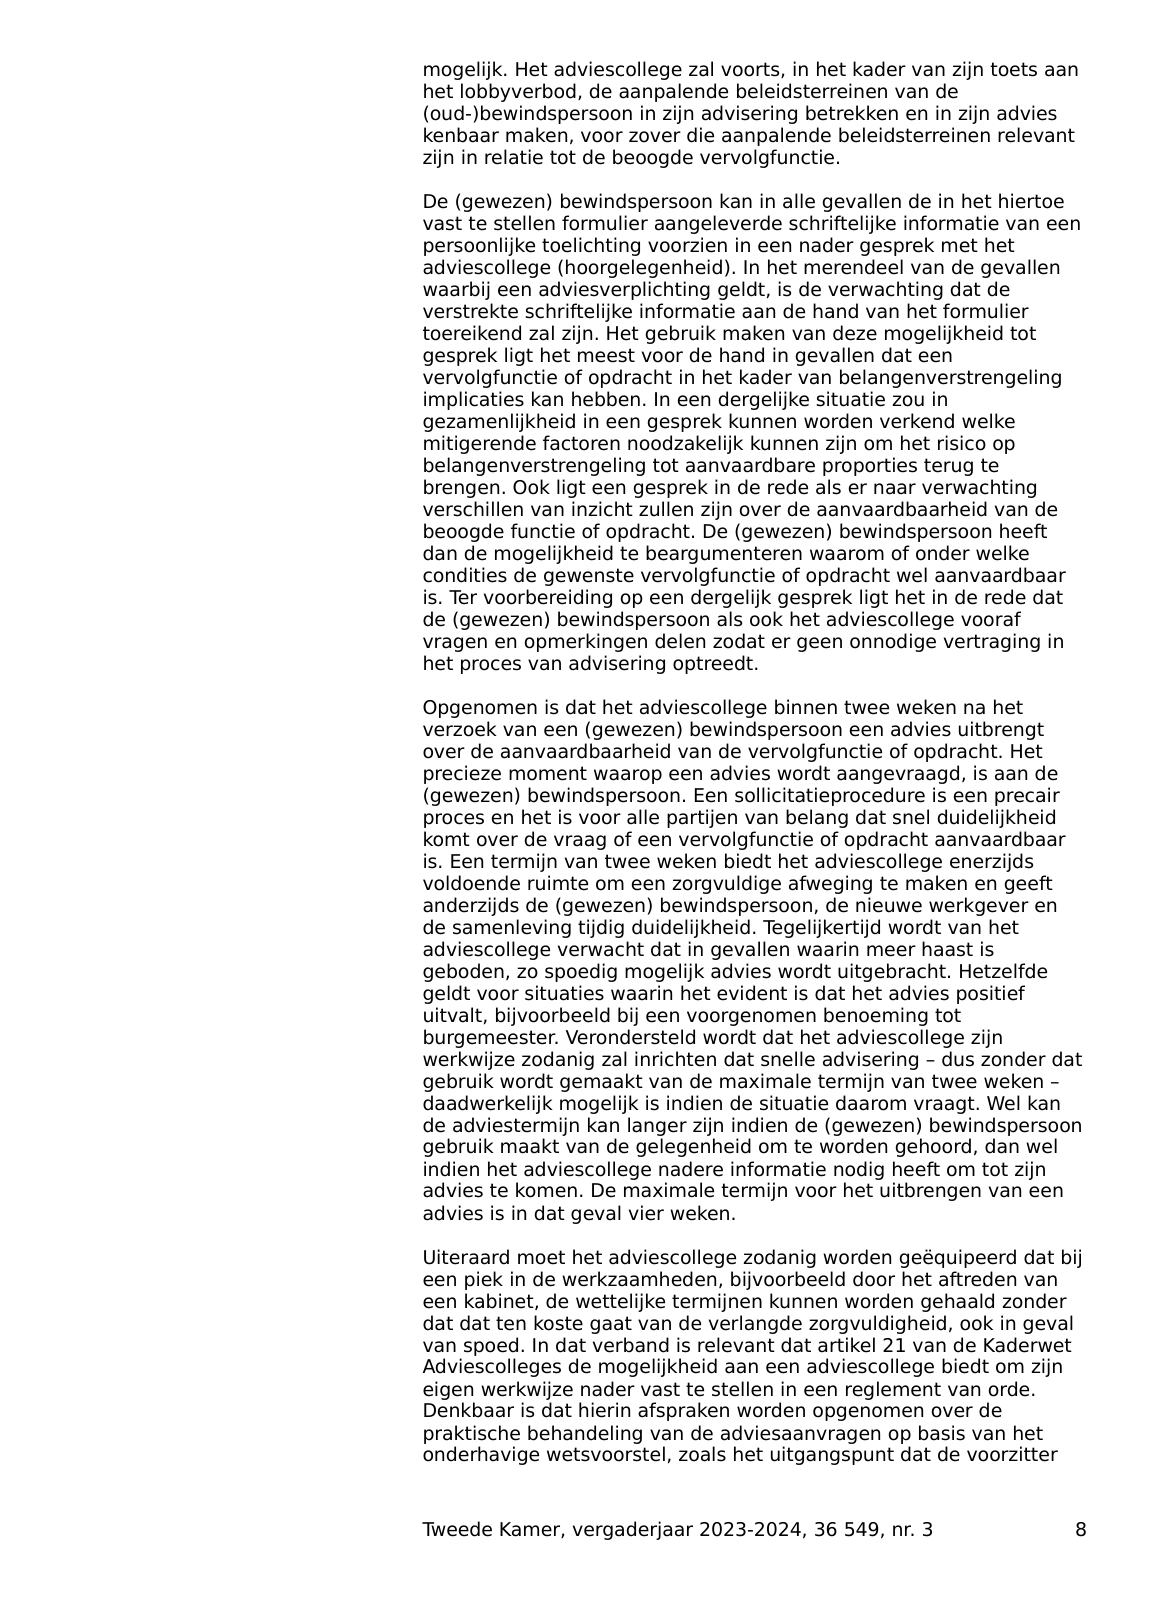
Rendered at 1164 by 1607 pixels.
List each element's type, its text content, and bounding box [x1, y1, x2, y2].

text Opgenomen is dat het adviescollege binnen twee weken na het verzoek van een (gewezen) bewindspersoon een advies uitbrengt over de aanvaardbaarheid van de vervolgfunctie of opdracht. Het precieze moment waarop een advies wordt aangevraagd, is aan de (gewezen) bewindspersoon. Een sollicitatieprocedure is een precair proces en het is voor alle partijen van belang dat snel duidelijkheid komt over de vraag of een vervolgfunctie of opdracht aanvaardbaar is. Een termijn van twee weken biedt het adviescollege enerzijds voldoende ruimte om een zorgvuldige afweging te maken en geeft anderzijds de (gewezen) bewindspersoon, de nieuwe werkgever en de samenleving tijdig duidelijkheid. Tegelijkertijd wordt van het adviescollege verwacht dat in gevallen waarin meer haast is geboden, zo spoedig mogelijk advies wordt uitgebracht. Hetzelfde geldt voor situaties waarin het evident is dat het advies positief uitvalt, bijvoorbeeld bij een voorgenomen benoeming tot burgemeester. Verondersteld wordt dat het adviescollege zijn werkwijze zodanig zal inrichten dat snelle advisering – dus zonder dat gebruik wordt gemaakt van de maximale termijn van twee weken – daadwerkelijk mogelijk is indien de situatie daarom vraagt. Wel kan de adviestermijn kan langer zijn indien de (gewezen) bewindspersoon gebruik maakt van de gelegenheid om te worden gehoord, dan wel indien het adviescollege nadere informatie nodig heeft om tot zijn advies te komen. De maximale termijn voor het uitbrengen van een advies is in dat geval vier weken. [422, 697, 1087, 1224]
text De (gewezen) bewindspersoon kan in alle gevallen de in het hiertoe vast te stellen formulier aangeleverde schriftelijke informatie van een persoonlijke toelichting voorzien in een nader gesprek met het adviescollege (hoorgelegenheid). In het merendeel van de gevallen waarbij een adviesverplichting geldt, is de verwachting dat de verstrekte schriftelijke informatie aan de hand van het formulier toereikend zal zijn. Het gebruik maken van deze mogelijkheid tot gesprek ligt het meest voor de hand in gevallen dat een vervolgfunctie of opdracht in het kader van belangenverstrengeling implicaties kan hebben. In een dergelijke situatie zou in gezamenlijkheid in een gesprek kunnen worden verkend welke mitigerende factoren noodzakelijk kunnen zijn om het risico op belangenverstrengeling tot aanvaardbare proporties terug te brengen. Ook ligt een gesprek in de rede als er naar verwachting verschillen van inzicht zullen zijn over de aanvaardbaarheid van de beoogde functie of opdracht. De (gewezen) bewindspersoon heeft dan de mogelijkheid te beargumenteren waarom of onder welke condities de gewenste vervolgfunctie of opdracht wel aanvaardbaar is. Ter voorbereiding op een dergelijk gesprek ligt het in de rede dat de (gewezen) bewindspersoon als ook het adviescollege vooraf vragen en opmerkingen delen zodat er geen onnodige vertraging in het proces van advisering optreedt. [422, 191, 1087, 675]
text mogelijk. Het adviescollege zal voorts, in het kader van zijn toets aan het lobbyverbod, de aanpalende beleidsterreinen van de (oud-)bewindspersoon in zijn advisering betrekken en in zijn advies kenbaar maken, voor zover die aanpalende beleidsterreinen relevant zijn in relatie tot de beoogde vervolgfunctie. [422, 59, 1087, 169]
text Uiteraard moet het adviescollege zodanig worden geëquipeerd dat bij een piek in de werkzaamheden, bijvoorbeeld door het aftreden van een kabinet, de wettelijke termijnen kunnen worden gehaald zonder dat dat ten koste gaat van de verlangde zorgvuldigheid, ook in geval van spoed. In dat verband is relevant dat artikel 21 van de Kaderwet Adviescolleges de mogelijkheid aan een adviescollege biedt om zijn eigen werkwijze nader vast te stellen in een reglement van orde. Denkbaar is dat hierin afspraken worden opgenomen over de praktische behandeling van de adviesaanvragen op basis van het onderhavige wetsvoorstel, zoals het uitgangspunt dat de voorzitter [422, 1247, 1087, 1466]
